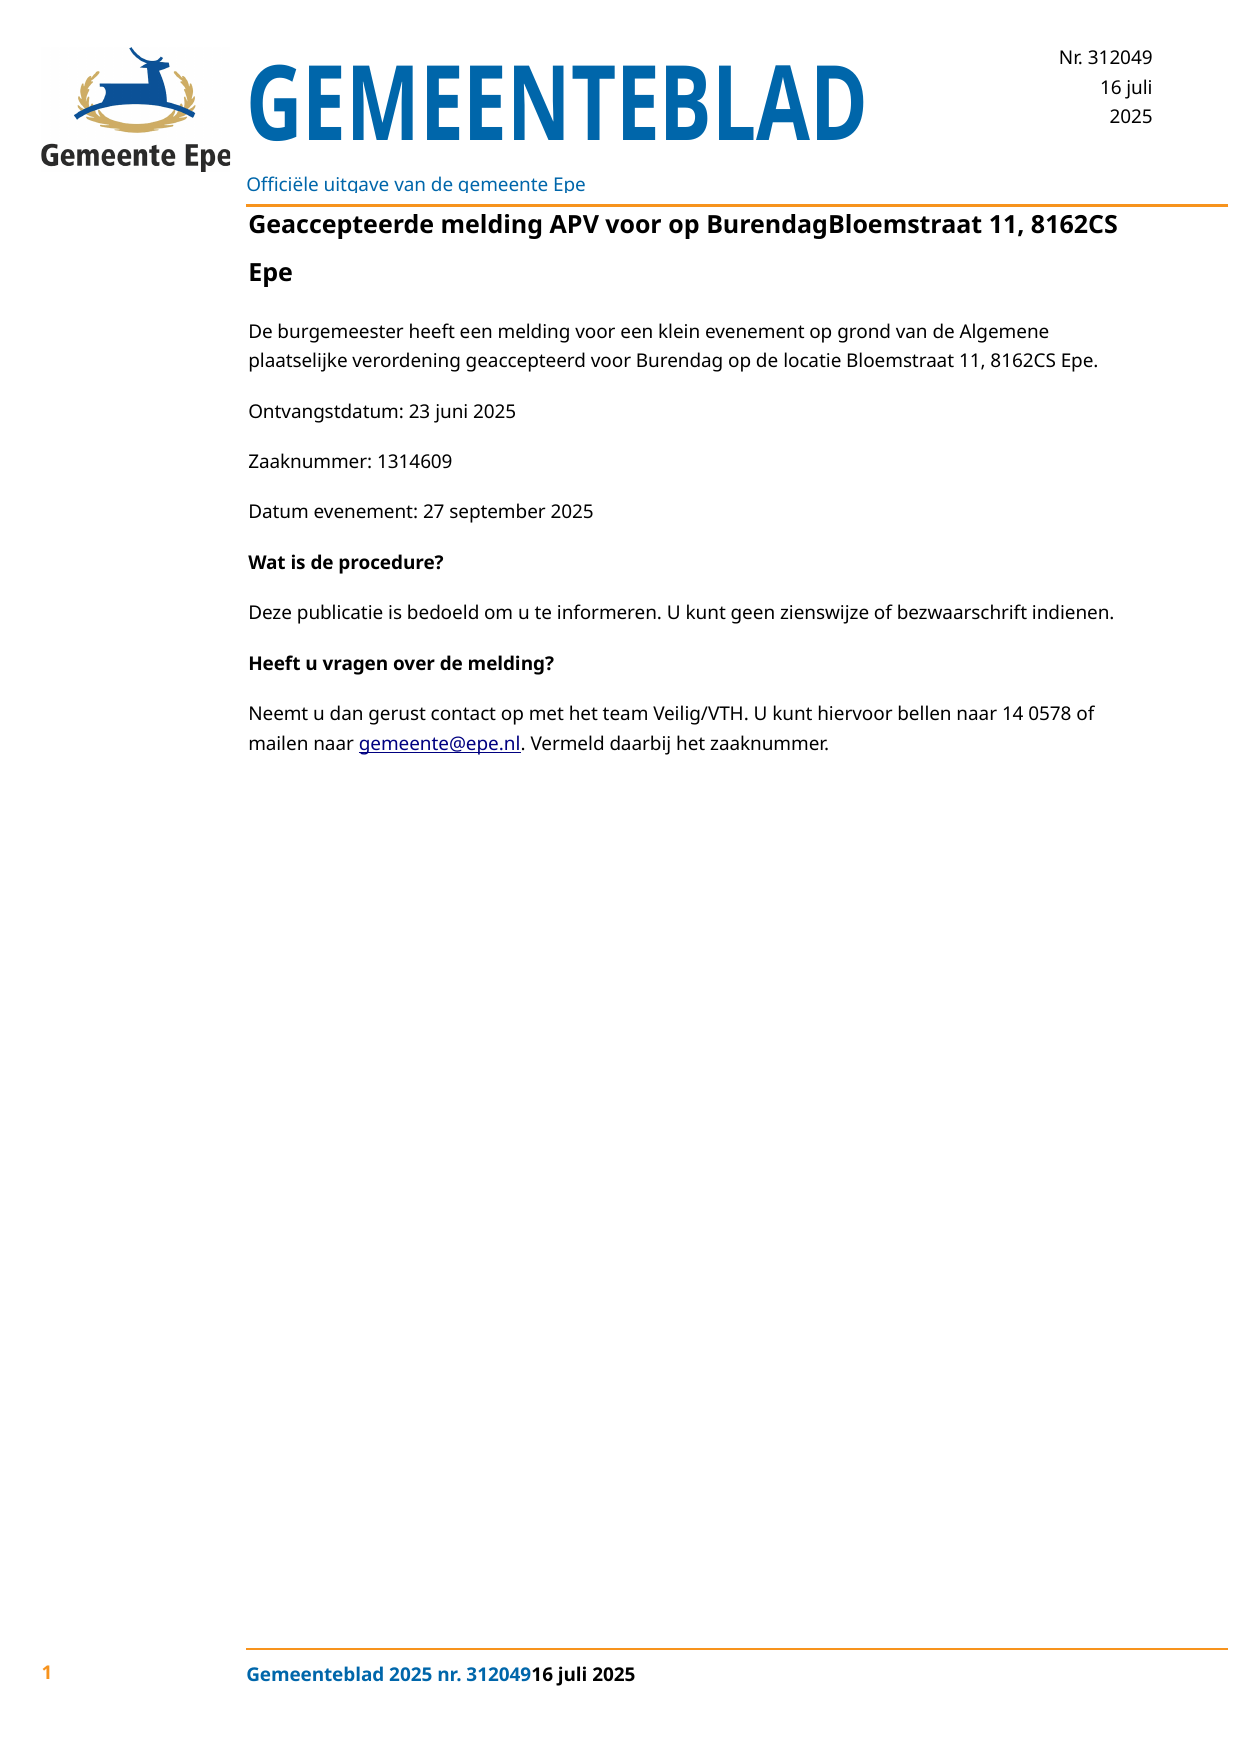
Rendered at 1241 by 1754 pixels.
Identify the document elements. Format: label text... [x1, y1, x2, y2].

picture [41, 47, 231, 172]
text Deze publicatie is bedoeld om u te informeren. U kunt geen zienswijze of bezwaarschrift indienen. [248, 599, 1152, 625]
text Neemt u dan gerust contact op met het team Veilig/VTH. U kunt hiervoor bellen naar 14 0578 of mailen naar gemeente@epe.nl. Vermeld daarbij het zaaknummer. [248, 700, 1152, 756]
text Heeft u vragen over de melding? [248, 650, 1152, 676]
text Datum evenement: 27 september 2025 [248, 499, 1152, 524]
text De burgemeester heeft een melding voor een klein evenement op grond van de Algemene plaatselijke verordening geaccepteerd voor Burendag op de locatie Bloemstraat 11, 8162CS Epe. [248, 318, 1152, 373]
text Ontvangstdatum: 23 juni 2025 [248, 398, 1152, 424]
text Zaaknummer: 1314609 [248, 448, 1152, 474]
text Wat is de procedure? [248, 549, 1152, 575]
text Geaccepteerde melding APV voor op BurendagBloemstraat 11, 8162CS Epe [248, 207, 1152, 288]
